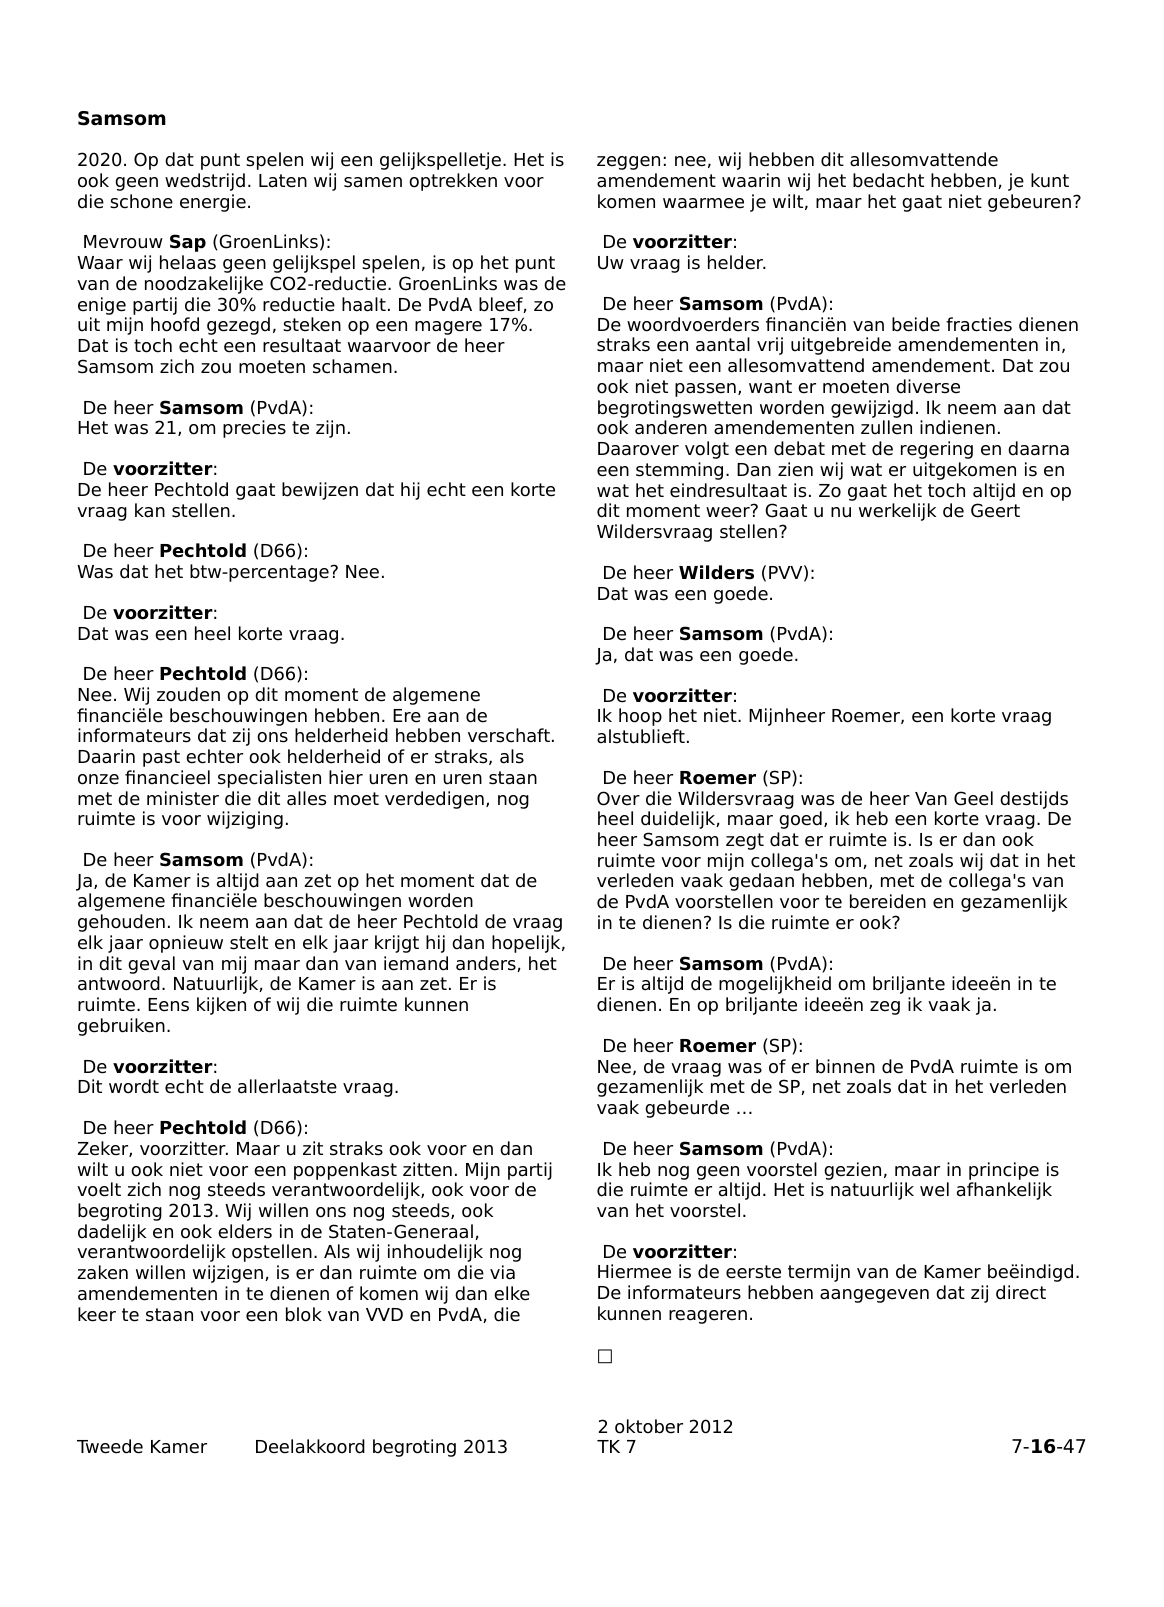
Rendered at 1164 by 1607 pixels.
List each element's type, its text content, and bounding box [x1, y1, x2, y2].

text De heer Samsom (PvdA): [77, 397, 567, 418]
text Over die Wildersvraag was de heer Van Geel destijds heel duidelijk, maar goed, ik heb een korte vraag. De heer Samsom zegt dat er ruimte is. Is er dan ook ruimte voor mijn collega's om, net zoals wij dat in het verleden vaak gedaan hebben, met de collega's van de PvdA voorstellen voor te bereiden en gezamenlijk in te dienen? Is die ruimte er ook? [596, 788, 1087, 933]
text 2020. Op dat punt spelen wij een gelijkspelletje. Het is ook geen wedstrijd. Laten wij samen optrekken voor die schone energie. [77, 150, 567, 212]
text Mevrouw Sap (GroenLinks): [77, 232, 567, 253]
text Zeker, voorzitter. Maar u zit straks ook voor en dan wilt u ook niet voor een poppenkast zitten. Mijn partij voelt zich nog steeds verantwoordelijk, ook voor de begroting 2013. Wij willen ons nog steeds, ook dadelijk en ook elders in de Staten-Generaal, verantwoordelijk opstellen. Als wij inhoudelijk nog zaken willen wijzigen, is er dan ruimte om die via amendementen in te dienen of komen wij dan elke keer te staan voor een blok van VVD en PvdA, die [77, 1139, 567, 1325]
text Nee. Wij zouden op dit moment de algemene financiële beschouwingen hebben. Ere aan de informateurs dat zij ons helderheid hebben verschaft. Daarin past echter ook helderheid of er straks, als onze financieel specialisten hier uren en uren staan met de minister die dit alles moet verdedigen, nog ruimte is voor wijziging. [77, 685, 567, 830]
text De heer Samsom (PvdA): [596, 624, 1087, 645]
text De heer Pechtold (D66): [77, 541, 567, 562]
text Het was 21, om precies te zijn. [77, 418, 567, 439]
text Ja, de Kamer is altijd aan zet op het moment dat de algemene financiële beschouwingen worden gehouden. Ik neem aan dat de heer Pechtold de vraag elk jaar opnieuw stelt en elk jaar krijgt hij dan hopelijk, in dit geval van mij maar dan van iemand anders, het antwoord. Natuurlijk, de Kamer is aan zet. Er is ruimte. Eens kijken of wij die ruimte kunnen gebruiken. [77, 871, 567, 1036]
text Ik heb nog geen voorstel gezien, maar in principe is die ruimte er altijd. Het is natuurlijk wel afhankelijk van het voorstel. [596, 1159, 1087, 1222]
text Was dat het btw-percentage? Nee. [77, 562, 567, 583]
text Hiermee is de eerste termijn van de Kamer beëindigd. De informateurs hebben aangegeven dat zij direct kunnen reageren. [596, 1262, 1087, 1324]
text Dit wordt echt de allerlaatste vraag. [77, 1077, 567, 1098]
text De voorzitter: [596, 686, 1087, 706]
text Dat was een heel korte vraag. [77, 623, 567, 644]
text Uw vraag is helder. [596, 253, 1087, 274]
text De heer Pechtold gaat bewijzen dat hij echt een korte vraag kan stellen. [77, 480, 567, 521]
text zeggen: nee, wij hebben dit allesomvattende amendement waarin wij het bedacht hebben, je kunt komen waarmee je wilt, maar het gaat niet gebeuren? [596, 150, 1087, 212]
text Er is altijd de mogelijkheid om briljante ideeën in te dienen. En op briljante ideeën zeg ik vaak ja. [596, 974, 1087, 1016]
text De heer Samsom (PvdA): [596, 1139, 1087, 1159]
text Ja, dat was een goede. [596, 645, 1087, 666]
text De heer Roemer (SP): [596, 1036, 1087, 1056]
text De heer Roemer (SP): [596, 768, 1087, 788]
text De heer Pechtold (D66): [77, 1118, 567, 1139]
text De voorzitter: [596, 1242, 1087, 1262]
text De woordvoerders financiën van beide fracties dienen straks een aantal vrij uitgebreide amendementen in, maar niet een allesomvattend amendement. Dat zou ook niet passen, want er moeten diverse begrotingswetten worden gewijzigd. Ik neem aan dat ook anderen amendementen zullen indienen. Daarover volgt een debat met de regering en daarna een stemming. Dan zien wij wat er uitgekomen is en wat het eindresultaat is. Zo gaat het toch altijd en op dit moment weer? Gaat u nu werkelijk de Geert Wildersvraag stellen? [596, 314, 1087, 543]
text Ik hoop het niet. Mijnheer Roemer, een korte vraag alstublieft. [596, 706, 1087, 748]
text De heer Pechtold (D66): [77, 664, 567, 685]
text De voorzitter: [596, 232, 1087, 253]
text De heer Samsom (PvdA): [596, 294, 1087, 314]
text De voorzitter: [77, 1056, 567, 1077]
text Dat was een goede. [596, 583, 1087, 604]
text De voorzitter: [77, 603, 567, 623]
text De heer Samsom (PvdA): [596, 953, 1087, 974]
text De heer Samsom (PvdA): [77, 850, 567, 871]
text De voorzitter: [77, 459, 567, 480]
text Waar wij helaas geen gelijkspel spelen, is op het punt van de noodzakelijke CO2-reductie. GroenLinks was de enige partij die 30% reductie haalt. De PvdA bleef, zo uit mijn hoofd gezegd, steken op een magere 17%. Dat is toch echt een resultaat waarvoor de heer Samsom zich zou moeten schamen. [77, 253, 567, 377]
text Nee, de vraag was of er binnen de PvdA ruimte is om gezamenlijk met de SP, net zoals dat in het verleden vaak gebeurde … [596, 1056, 1087, 1119]
text □ [596, 1344, 1087, 1365]
text De heer Wilders (PVV): [596, 563, 1087, 583]
